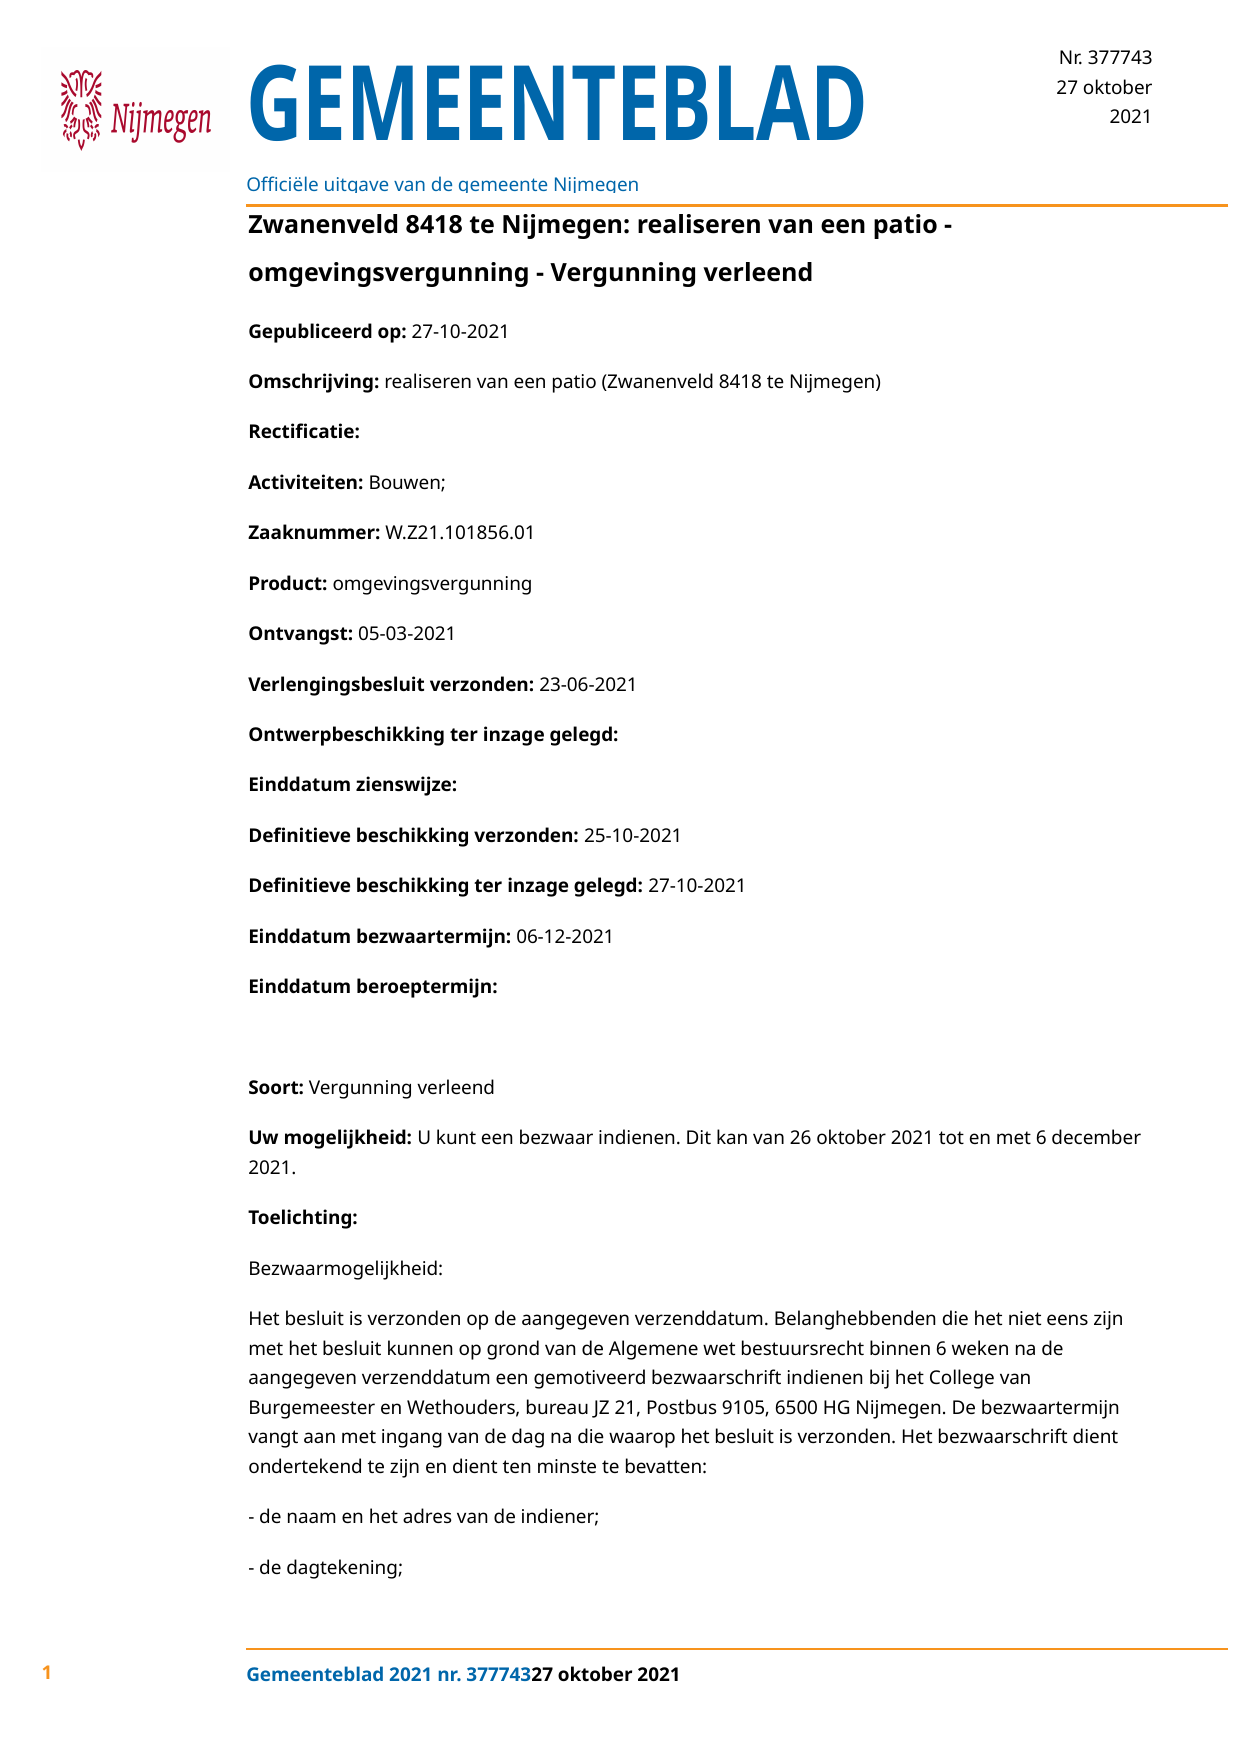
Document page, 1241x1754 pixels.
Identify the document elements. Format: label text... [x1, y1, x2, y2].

text Het besluit is verzonden op de aangegeven verzenddatum. Belanghebbenden die het niet eens zijn met het besluit kunnen op grond van de Algemene wet bestuursrecht binnen 6 weken na de aangegeven verzenddatum een gemotiveerd bezwaarschrift indienen bij het College van Burgemeester en Wethouders, bureau JZ 21, Postbus 9105, 6500 HG Nijmegen. De bezwaartermijn vangt aan met ingang van de dag na die waarop het besluit is verzonden. Het bezwaarschrift dient ondertekend te zijn en dient ten minste te bevatten: [248, 1305, 1152, 1479]
text Activiteiten: Bouwen; [248, 469, 1152, 495]
text Zwanenveld 8418 te Nijmegen: realiseren van een patio - omgevingsvergunning - Vergunning verleend [248, 207, 1152, 288]
text Ontwerpbeschikking ter inzage gelegd: [248, 721, 1152, 747]
text Einddatum bezwaartermijn: 06-12-2021 [248, 923, 1152, 949]
text Definitieve beschikking verzonden: 25-10-2021 [248, 822, 1152, 848]
text Verlengingsbesluit verzonden: 23-06-2021 [248, 671, 1152, 697]
text Einddatum beroeptermijn: [248, 973, 1152, 999]
text Zaaknummer: W.Z21.101856.01 [248, 519, 1152, 545]
text Omschrijving: realiseren van een patio (Zwanenveld 8418 te Nijmegen) [248, 368, 1152, 394]
text Product: omgevingsvergunning [248, 570, 1152, 596]
text Ontvangst: 05-03-2021 [248, 620, 1152, 646]
text Einddatum zienswijze: [248, 772, 1152, 797]
text Gepubliceerd op: 27-10-2021 [248, 318, 1152, 344]
text - de naam en het adres van de indiener; [248, 1504, 1152, 1529]
text Rectificatie: [248, 419, 1152, 444]
text Soort: Vergunning verleend [248, 1074, 1152, 1100]
text Toelichting: [248, 1204, 1152, 1230]
text Uw mogelijkheid: U kunt een bezwaar indienen. Dit kan van 26 oktober 2021 tot en met 6 december 2021. [248, 1124, 1152, 1180]
text - de dagtekening; [248, 1554, 1152, 1580]
text Definitieve beschikking ter inzage gelegd: 27-10-2021 [248, 872, 1152, 898]
picture [41, 47, 231, 172]
text Bezwaarmogelijkheid: [248, 1255, 1152, 1281]
